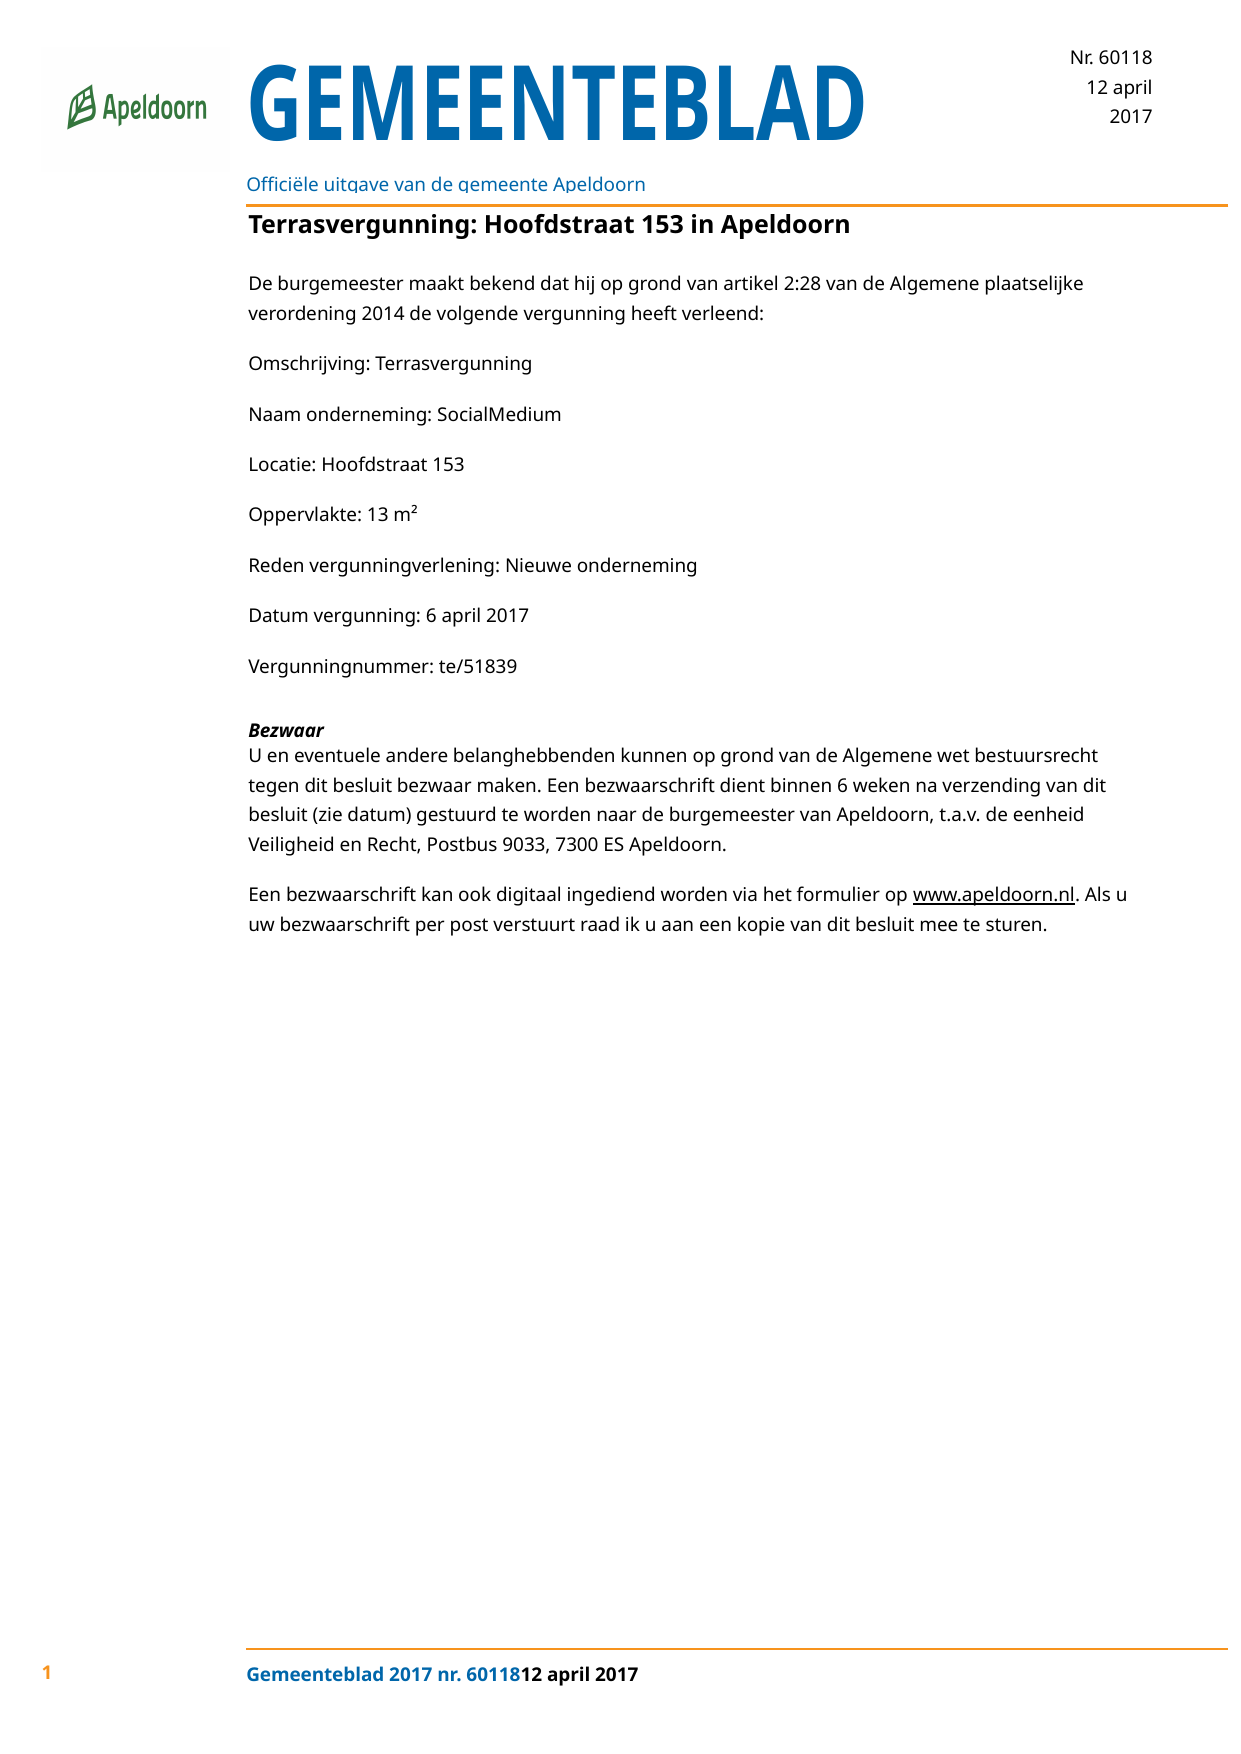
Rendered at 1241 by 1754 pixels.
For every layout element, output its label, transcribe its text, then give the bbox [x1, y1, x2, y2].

text Oppervlakte: 13 m² [248, 502, 1152, 527]
picture [41, 47, 231, 172]
text Omschrijving: Terrasvergunning [248, 350, 1152, 376]
text Datum vergunning: 6 april 2017 [248, 602, 1152, 628]
text De burgemeester maakt bekend dat hij op grond van artikel 2:28 van de Algemene plaatselijke verordening 2014 de volgende vergunning heeft verleend: [248, 270, 1152, 326]
text Een bezwaarschrift kan ook digitaal ingediend worden via het formulier op www.apeldoorn.nl. Als u uw bezwaarschrift per post verstuurt raad ik u aan een kopie van dit besluit mee te sturen. [248, 882, 1152, 937]
text Bezwaar [248, 717, 1152, 742]
text Reden vergunningverlening: Nieuwe onderneming [248, 552, 1152, 578]
text Locatie: Hoofdstraat 153 [248, 451, 1152, 477]
text Naam onderneming: SocialMedium [248, 401, 1152, 426]
text Terrasvergunning: Hoofdstraat 153 in Apeldoorn [248, 207, 1152, 241]
text Vergunningnummer: te/51839 [248, 653, 1152, 678]
text U en eventuele andere belanghebbenden kunnen op grond van de Algemene wet bestuursrecht tegen dit besluit bezwaar maken. Een bezwaarschrift dient binnen 6 weken na verzending van dit besluit (zie datum) gestuurd te worden naar de burgemeester van Apeldoorn, t.a.v. de eenheid Veiligheid en Recht, Postbus 9033, 7300 ES Apeldoorn. [248, 742, 1152, 857]
